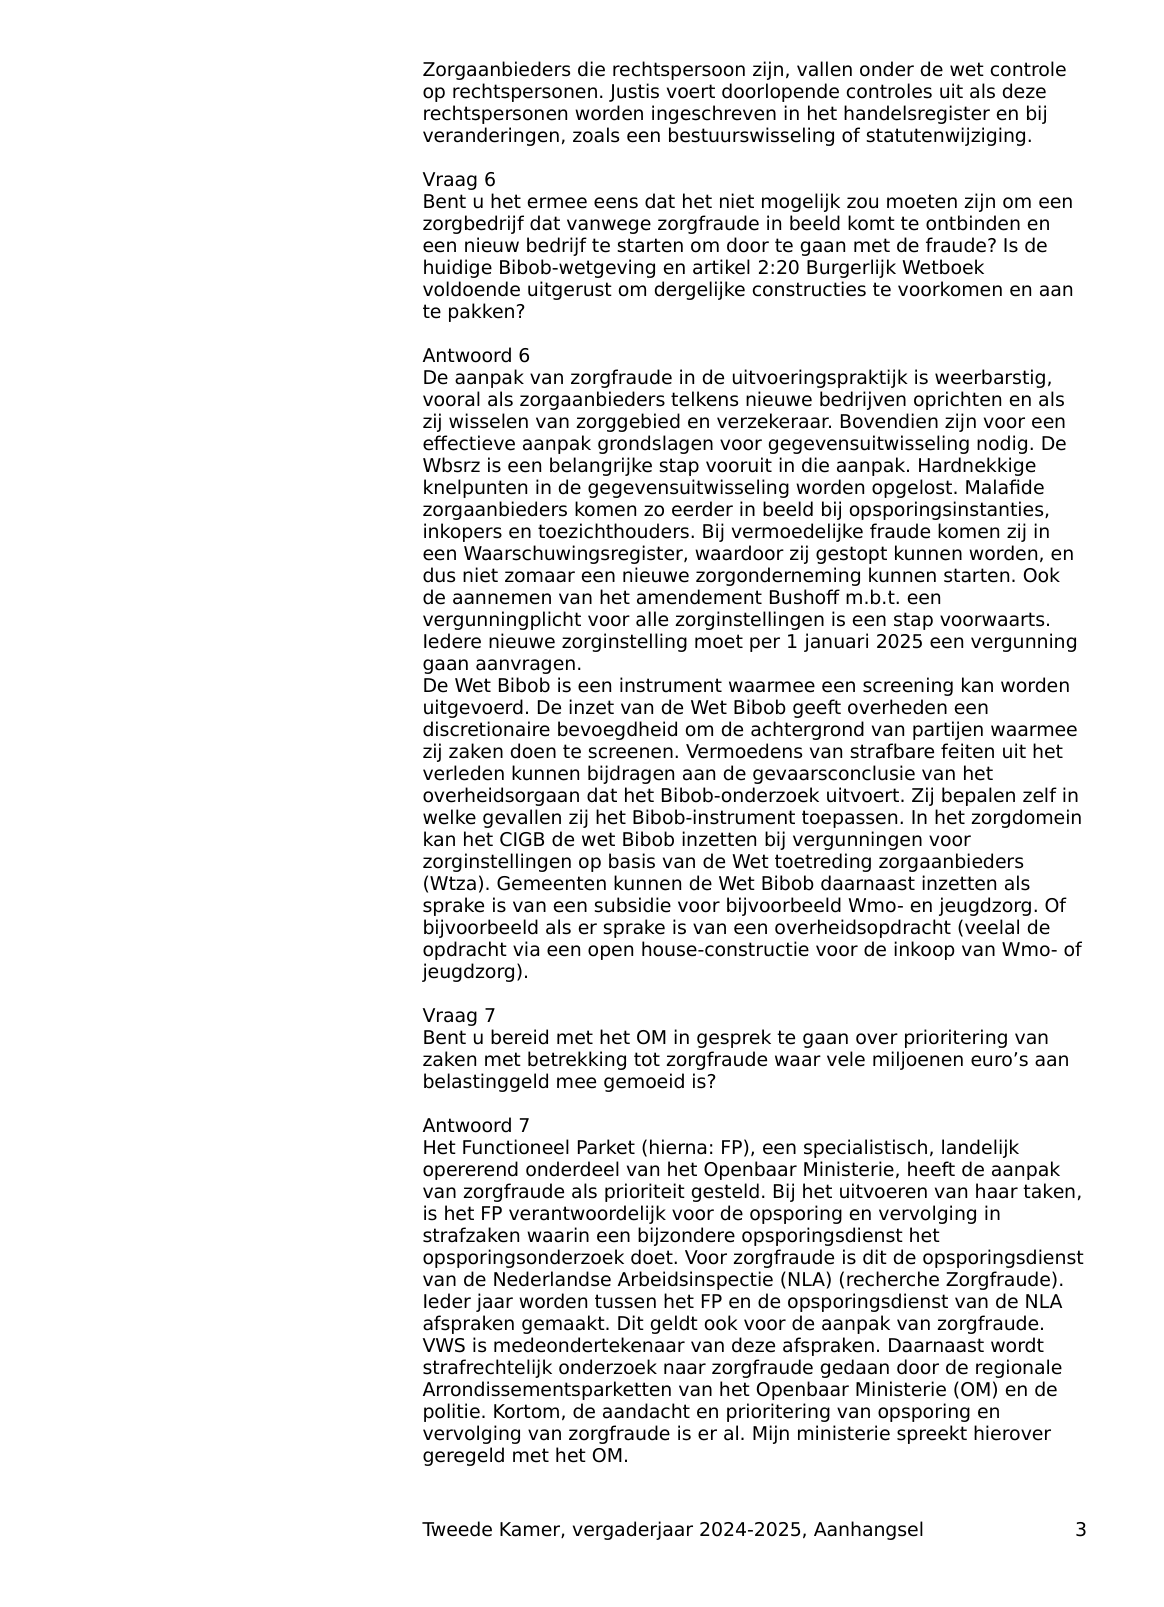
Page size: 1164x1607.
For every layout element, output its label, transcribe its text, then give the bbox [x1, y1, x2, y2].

text De aanpak van zorgfraude in de uitvoeringspraktijk is weerbarstig, vooral als zorgaanbieders telkens nieuwe bedrijven oprichten en als zij wisselen van zorggebied en verzekeraar. Bovendien zijn voor een effectieve aanpak grondslagen voor gegevensuitwisseling nodig. De Wbsrz is een belangrijke stap vooruit in die aanpak. Hardnekkige knelpunten in de gegevensuitwisseling worden opgelost. Malafide zorgaanbieders komen zo eerder in beeld bij opsporingsinstanties, inkopers en toezichthouders. Bij vermoedelijke fraude komen zij in een Waarschuwingsregister, waardoor zij gestopt kunnen worden, en dus niet zomaar een nieuwe zorgonderneming kunnen starten. Ook de aannemen van het amendement Bushoff m.b.t. een vergunningplicht voor alle zorginstellingen is een stap voorwaarts. Iedere nieuwe zorginstelling moet per 1 januari 2025 een vergunning gaan aanvragen. [422, 367, 1087, 675]
text De Wet Bibob is een instrument waarmee een screening kan worden uitgevoerd. De inzet van de Wet Bibob geeft overheden een discretionaire bevoegdheid om de achtergrond van partijen waarmee zij zaken doen te screenen. Vermoedens van strafbare feiten uit het verleden kunnen bijdragen aan de gevaarsconclusie van het overheidsorgaan dat het Bibob-onderzoek uitvoert. Zij bepalen zelf in welke gevallen zij het Bibob-instrument toepassen. In het zorgdomein kan het CIGB de wet Bibob inzetten bij vergunningen voor zorginstellingen op basis van de Wet toetreding zorgaanbieders (Wtza). Gemeenten kunnen de Wet Bibob daarnaast inzetten als sprake is van een subsidie voor bijvoorbeeld Wmo- en jeugdzorg. Of bijvoorbeeld als er sprake is van een overheidsopdracht (veelal de opdracht via een open house-constructie voor de inkoop van Wmo- of jeugdzorg). [422, 675, 1087, 983]
text Vraag 6 [422, 169, 1087, 191]
text Antwoord 7 [422, 1115, 1087, 1137]
text Antwoord 6 [422, 345, 1087, 367]
text Het Functioneel Parket (hierna: FP), een specialistisch, landelijk opererend onderdeel van het Openbaar Ministerie, heeft de aanpak van zorgfraude als prioriteit gesteld. Bij het uitvoeren van haar taken, is het FP verantwoordelijk voor de opsporing en vervolging in strafzaken waarin een bijzondere opsporingsdienst het opsporingsonderzoek doet. Voor zorgfraude is dit de opsporingsdienst van de Nederlandse Arbeidsinspectie (NLA) (recherche Zorgfraude). Ieder jaar worden tussen het FP en de opsporingsdienst van de NLA afspraken gemaakt. Dit geldt ook voor de aanpak van zorgfraude. VWS is medeondertekenaar van deze afspraken. Daarnaast wordt strafrechtelijk onderzoek naar zorgfraude gedaan door de regionale Arrondissementsparketten van het Openbaar Ministerie (OM) en de politie. Kortom, de aandacht en prioritering van opsporing en vervolging van zorgfraude is er al. Mijn ministerie spreekt hierover geregeld met het OM. [422, 1137, 1087, 1467]
text Zorgaanbieders die rechtspersoon zijn, vallen onder de wet controle op rechtspersonen. Justis voert doorlopende controles uit als deze rechtspersonen worden ingeschreven in het handelsregister en bij veranderingen, zoals een bestuurswisseling of statutenwijziging. [422, 59, 1087, 147]
text Bent u bereid met het OM in gesprek te gaan over prioritering van zaken met betrekking tot zorgfraude waar vele miljoenen euro’s aan belastinggeld mee gemoeid is? [422, 1027, 1087, 1093]
text Bent u het ermee eens dat het niet mogelijk zou moeten zijn om een zorgbedrijf dat vanwege zorgfraude in beeld komt te ontbinden en een nieuw bedrijf te starten om door te gaan met de fraude? Is de huidige Bibob-wetgeving en artikel 2:20 Burgerlijk Wetboek voldoende uitgerust om dergelijke constructies te voorkomen en aan te pakken? [422, 191, 1087, 323]
text Vraag 7 [422, 1005, 1087, 1027]
